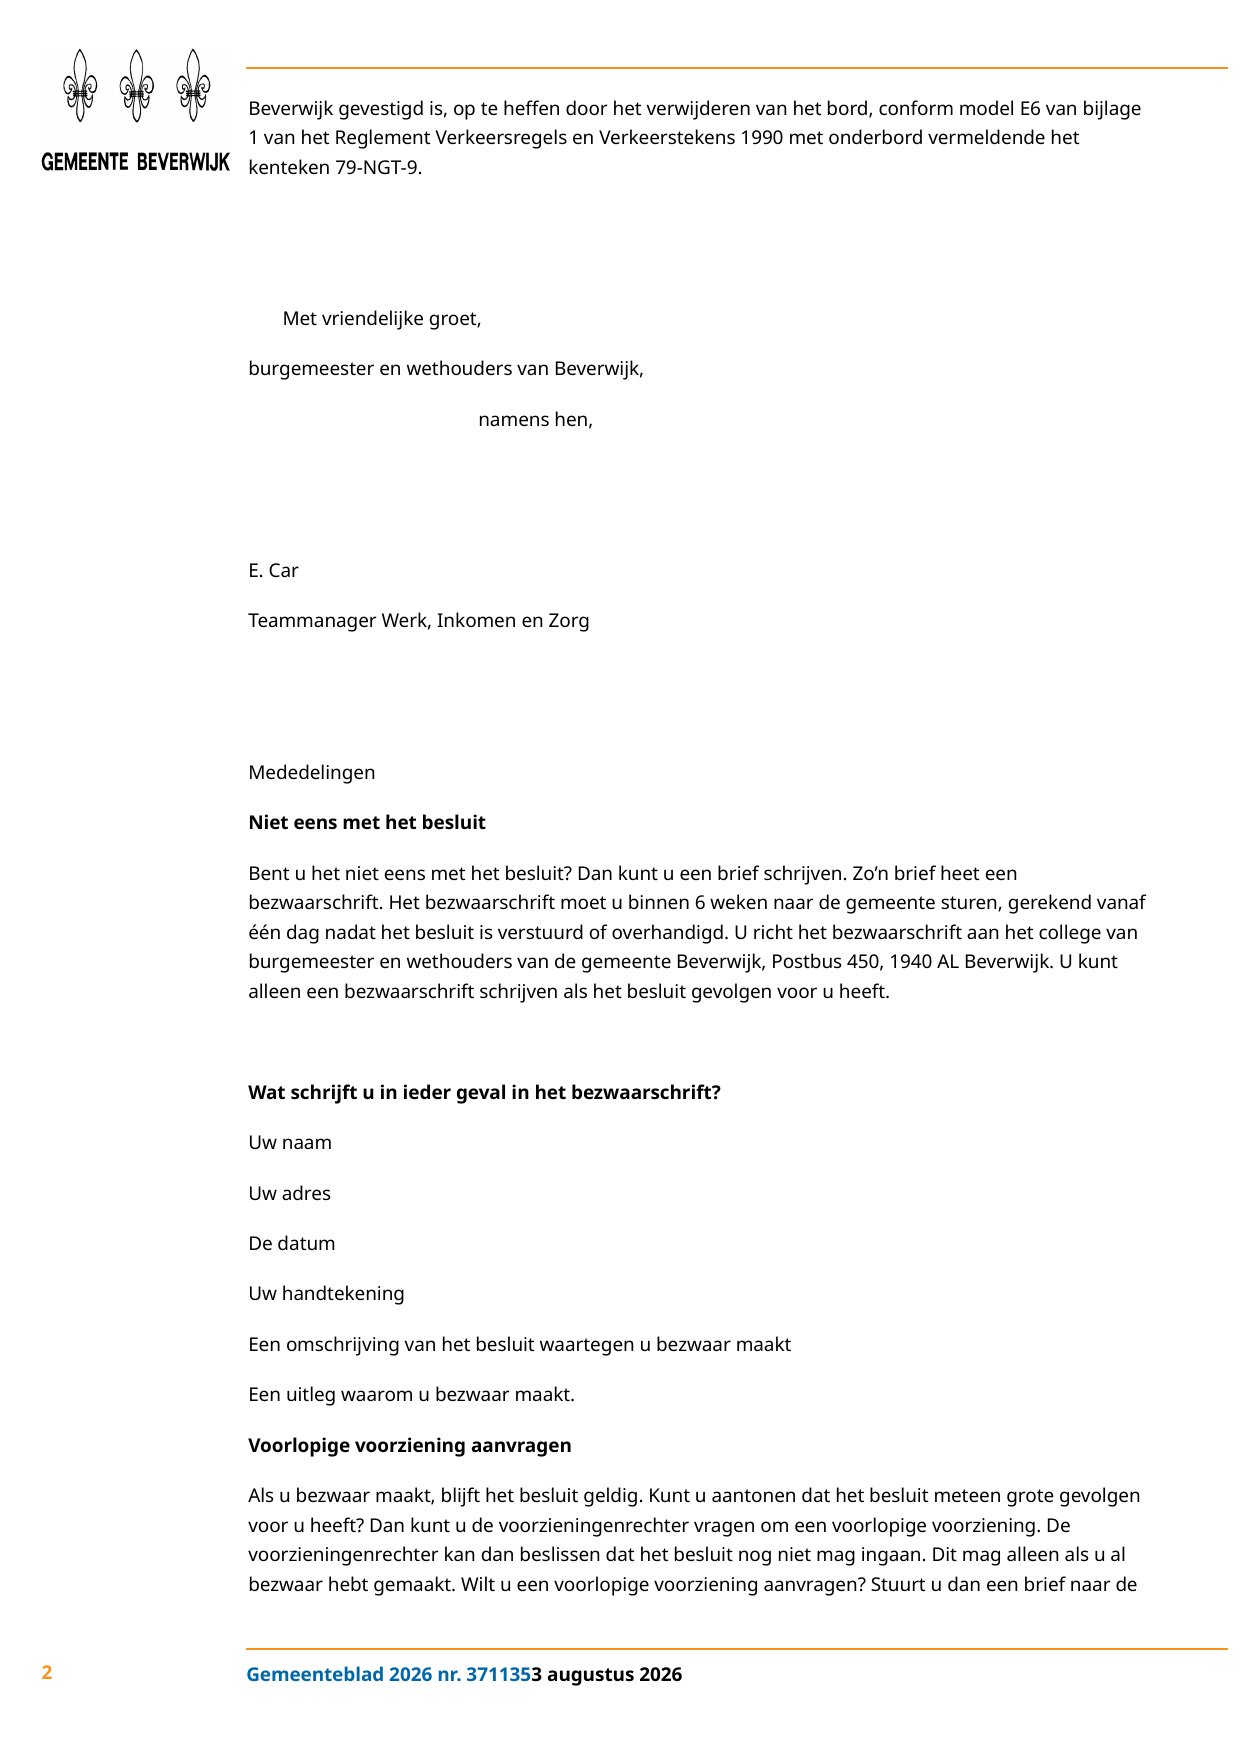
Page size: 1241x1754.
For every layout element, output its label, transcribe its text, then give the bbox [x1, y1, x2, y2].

picture [41, 47, 231, 172]
text Bent u het niet eens met het besluit? Dan kunt u een brief schrijven. Zo’n brief heet een bezwaarschrift. Het bezwaarschrift moet u binnen 6 weken naar de gemeente sturen, gerekend vanaf één dag nadat het besluit is verstuurd of overhandigd. U richt het bezwaarschrift aan het college van burgemeester en wethouders van de gemeente Beverwijk, Postbus 450, 1940 AL Beverwijk. U kunt alleen een bezwaarschrift schrijven als het besluit gevolgen voor u heeft. [248, 860, 1152, 1004]
text Een omschrijving van het besluit waartegen u bezwaar maakt [248, 1331, 1152, 1357]
text De datum [248, 1230, 1152, 1256]
text burgemeester en wethouders van Beverwijk, [248, 356, 1152, 381]
text Wat schrijft u in ieder geval in het bezwaarschrift? [248, 1079, 1152, 1105]
text Een uitleg waarom u bezwaar maakt. [248, 1381, 1152, 1407]
text Niet eens met het besluit [248, 809, 1152, 835]
text Met vriendelijke groet, [248, 305, 1152, 331]
text Voorlopige voorziening aanvragen [248, 1432, 1152, 1458]
text Uw naam [248, 1129, 1152, 1155]
text E. Car [248, 557, 1152, 583]
text Teammanager Werk, Inkomen en Zorg [248, 608, 1152, 633]
text Uw adres [248, 1180, 1152, 1206]
text Uw handtekening [248, 1281, 1152, 1306]
text Als u bezwaar maakt, blijft het besluit geldig. Kunt u aantonen dat het besluit meteen grote gevolgen voor u heeft? Dan kunt u de voorzieningenrechter vragen om een voorlopige voorziening. De voorzieningenrechter kan dan beslissen dat het besluit nog niet mag ingaan. Dit mag alleen als u al bezwaar hebt gemaakt. Wilt u een voorlopige voorziening aanvragen? Stuurt u dan een brief naar de [248, 1482, 1152, 1597]
text Beverwijk gevestigd is, op te heffen door het verwijderen van het bord, conform model E6 van bijlage 1 van het Reglement Verkeersregels en Verkeerstekens 1990 met onderbord vermeldende het kenteken 79-NGT-9. [248, 95, 1152, 180]
text Mededelingen [248, 759, 1152, 785]
text namens hen, [248, 406, 1152, 432]
